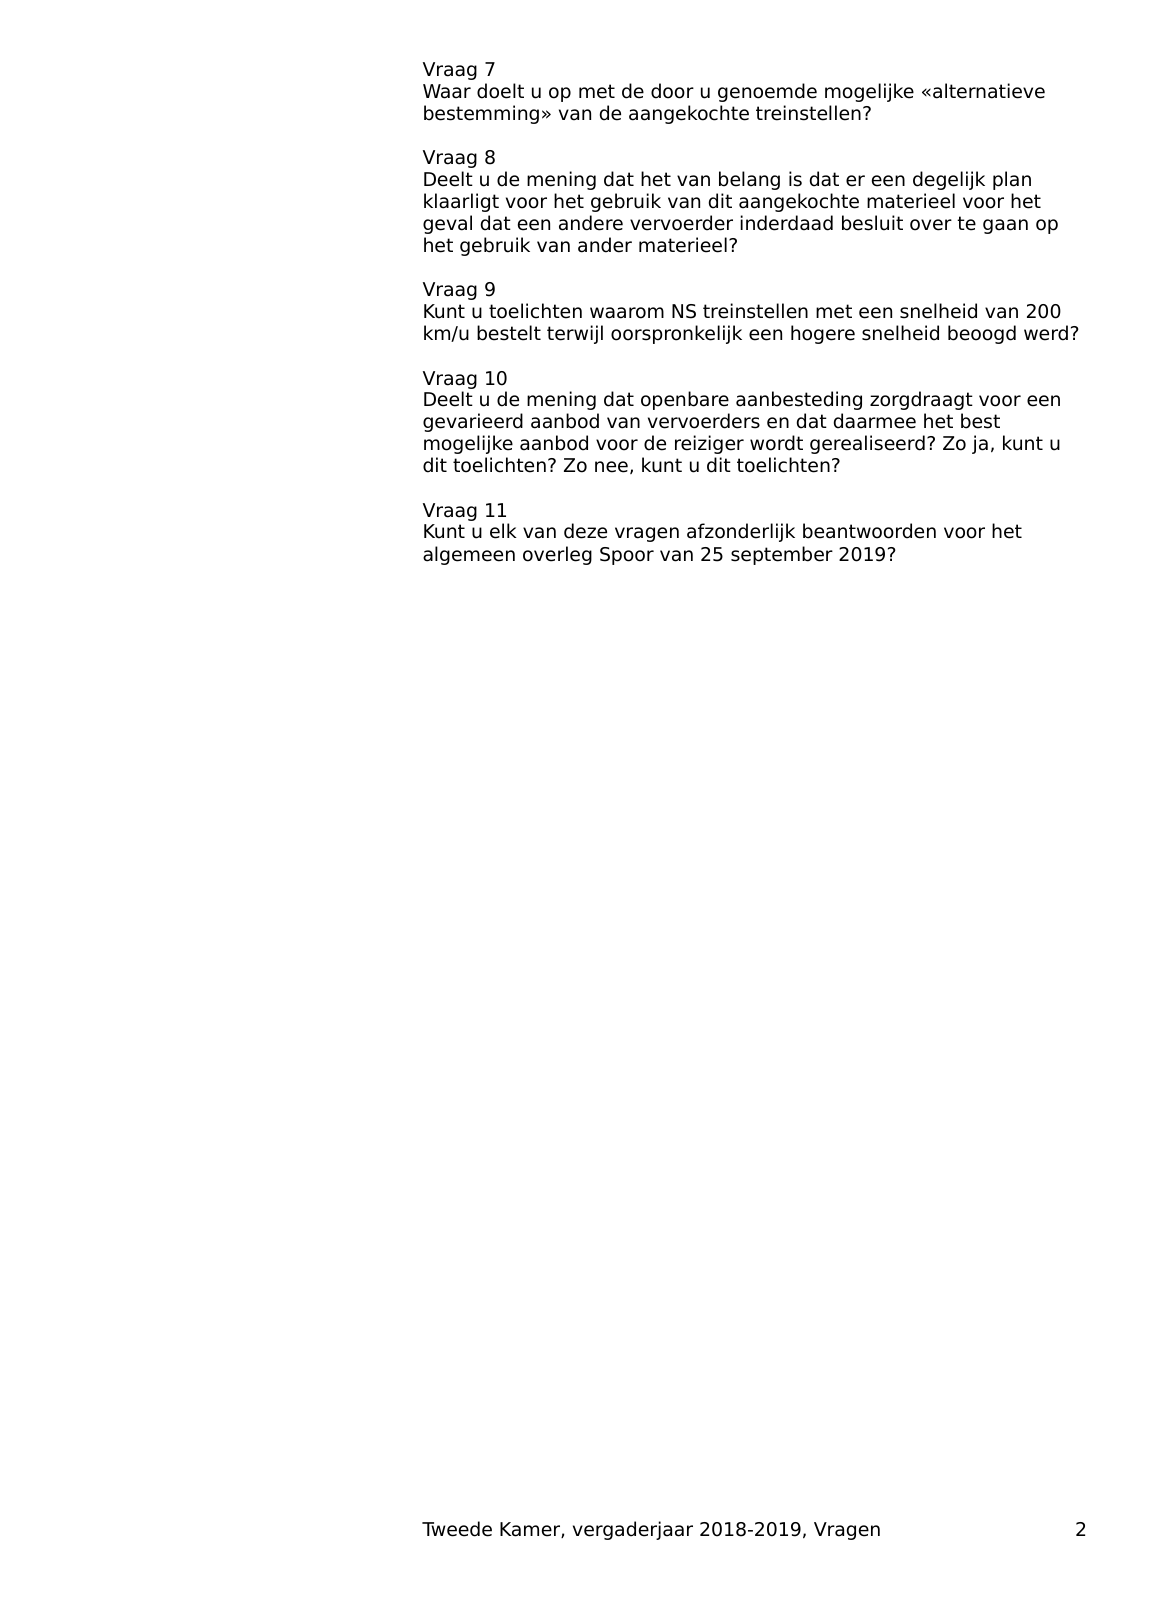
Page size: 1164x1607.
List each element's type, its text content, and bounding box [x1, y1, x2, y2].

text Vraag 8 [422, 147, 1087, 169]
text Kunt u elk van deze vragen afzonderlijk beantwoorden voor het algemeen overleg Spoor van 25 september 2019? [422, 521, 1087, 565]
text Vraag 10 [422, 367, 1087, 389]
text Deelt u de mening dat openbare aanbesteding zorgdraagt voor een gevarieerd aanbod van vervoerders en dat daarmee het best mogelijke aanbod voor de reiziger wordt gerealiseerd? Zo ja, kunt u dit toelichten? Zo nee, kunt u dit toelichten? [422, 389, 1087, 477]
text Deelt u de mening dat het van belang is dat er een degelijk plan klaarligt voor het gebruik van dit aangekochte materieel voor het geval dat een andere vervoerder inderdaad besluit over te gaan op het gebruik van ander materieel? [422, 169, 1087, 257]
text Vraag 9 [422, 279, 1087, 301]
text Waar doelt u op met de door u genoemde mogelijke «alternatieve bestemming» van de aangekochte treinstellen? [422, 81, 1087, 125]
text Vraag 11 [422, 499, 1087, 521]
text Vraag 7 [422, 59, 1087, 81]
text Kunt u toelichten waarom NS treinstellen met een snelheid van 200 km/u bestelt terwijl oorspronkelijk een hogere snelheid beoogd werd? [422, 301, 1087, 345]
